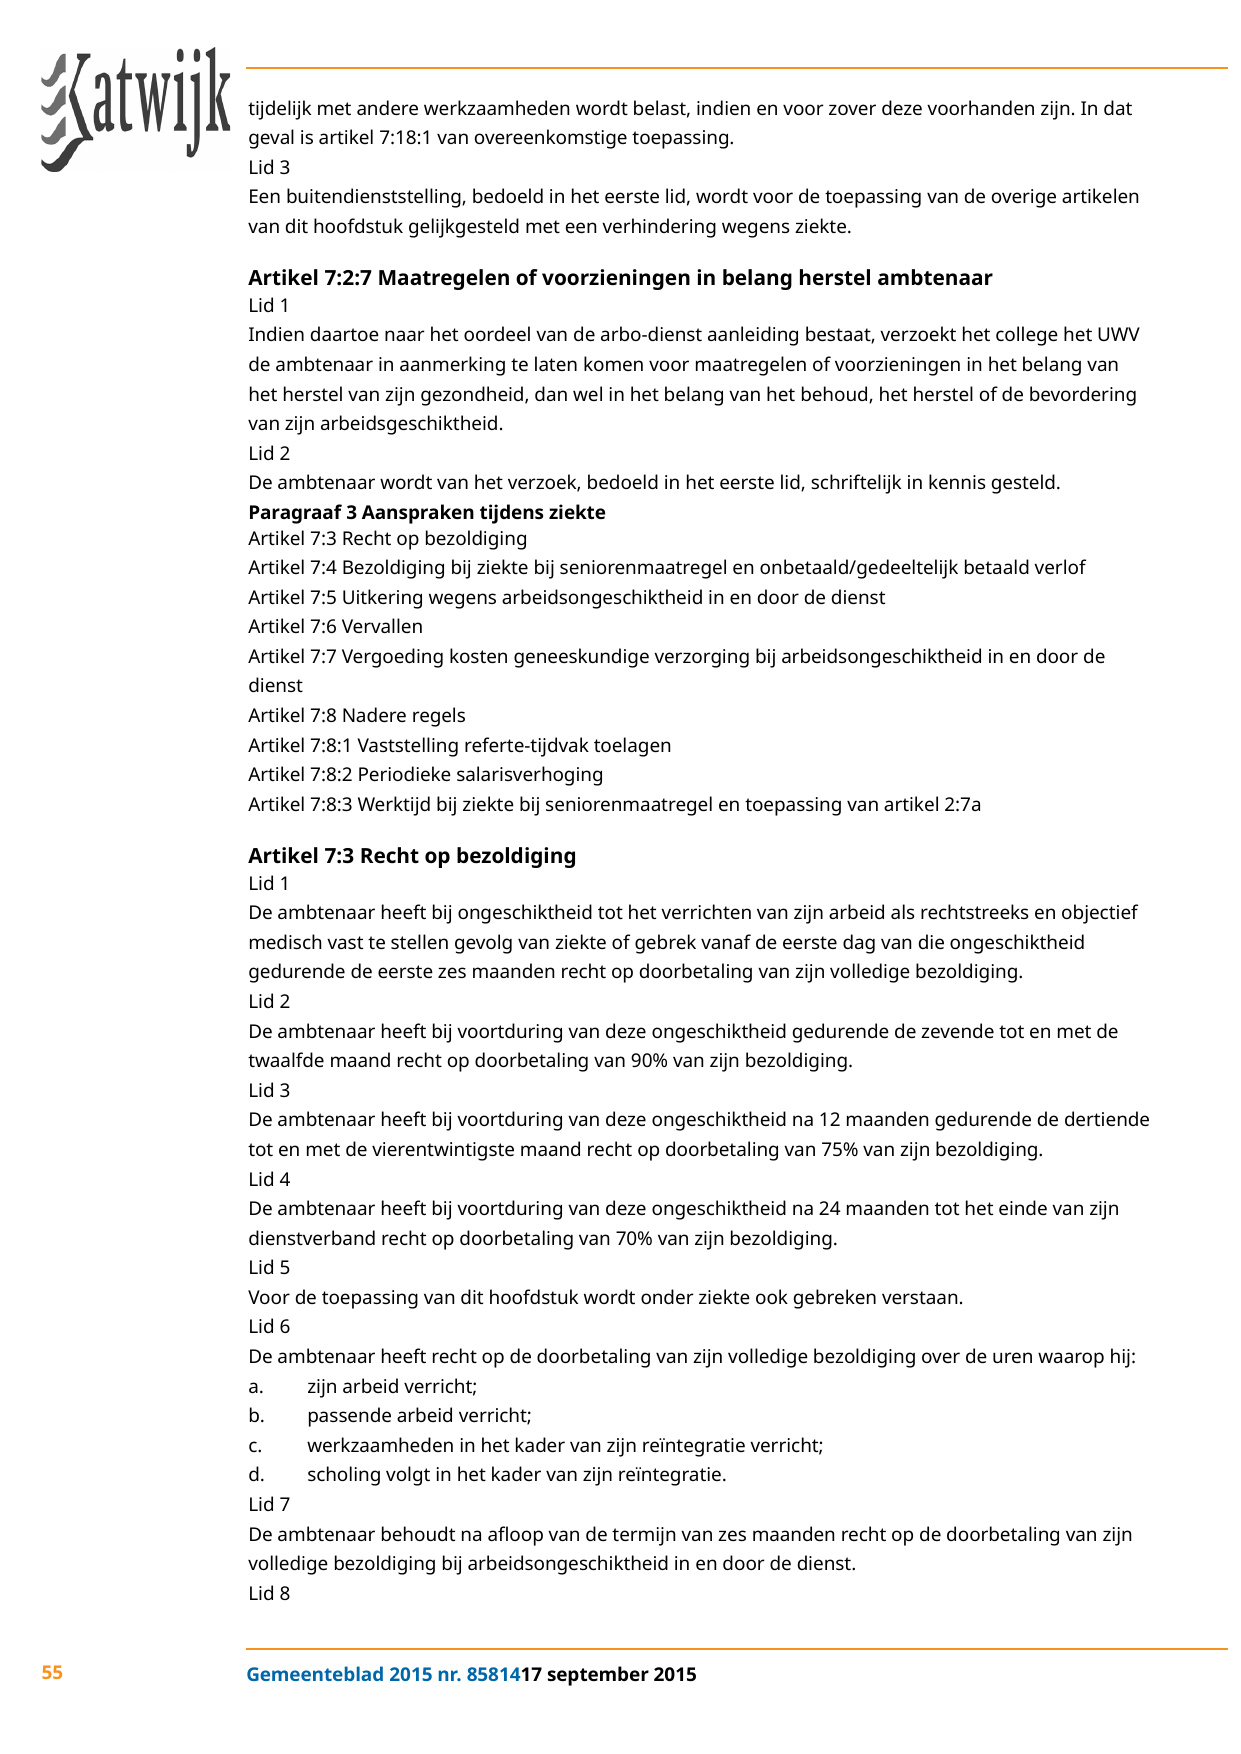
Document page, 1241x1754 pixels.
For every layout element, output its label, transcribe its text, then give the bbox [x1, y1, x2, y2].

list passende arbeid verricht; [248, 1402, 1152, 1428]
text Artikel 7:4 Bezoldiging bij ziekte bij seniorenmaatregel en onbetaald/gedeeltelijk betaald verlof [248, 554, 1152, 580]
text Lid 7 [248, 1491, 1152, 1517]
text Artikel 7:7 Vergoeding kosten geneeskundige verzorging bij arbeidsongeschiktheid in en door de dienst [248, 643, 1152, 698]
text Artikel 7:5 Uitkering wegens arbeidsongeschiktheid in en door de dienst [248, 584, 1152, 610]
text De ambtenaar heeft bij ongeschiktheid tot het verrichten van zijn arbeid als rechtstreeks en objectief medisch vast te stellen gevolg van ziekte of gebrek vanaf de eerste dag van die ongeschiktheid gedurende de eerste zes maanden recht op doorbetaling van zijn volledige bezoldiging. [248, 899, 1152, 984]
text Artikel 7:8:3 Werktijd bij ziekte bij seniorenmaatregel en toepassing van artikel 2:7a [248, 791, 1152, 817]
text De ambtenaar heeft recht op de doorbetaling van zijn volledige bezoldiging over de uren waarop hij: [248, 1343, 1152, 1369]
list zijn arbeid verricht; [248, 1373, 1152, 1398]
text Lid 1 [248, 292, 1152, 318]
picture [41, 47, 231, 172]
text Lid 3 [248, 1077, 1152, 1103]
text De ambtenaar heeft bij voortduring van deze ongeschiktheid na 24 maanden tot het einde van zijn dienstverband recht op doorbetaling van 70% van zijn bezoldiging. [248, 1195, 1152, 1251]
text Lid 8 [248, 1580, 1152, 1606]
list scholing volgt in het kader van zijn reïntegratie. [248, 1462, 1152, 1487]
text Artikel 7:8:2 Periodieke salarisverhoging [248, 761, 1152, 787]
text Artikel 7:2:7 Maatregelen of voorzieningen in belang herstel ambtenaar [248, 263, 1152, 292]
text Voor de toepassing van dit hoofdstuk wordt onder ziekte ook gebreken verstaan. [248, 1284, 1152, 1310]
text De ambtenaar heeft bij voortduring van deze ongeschiktheid gedurende de zevende tot en met de twaalfde maand recht op doorbetaling van 90% van zijn bezoldiging. [248, 1018, 1152, 1073]
text Lid 2 [248, 988, 1152, 1014]
text De ambtenaar behoudt na afloop van de termijn van zes maanden recht op de doorbetaling van zijn volledige bezoldiging bij arbeidsongeschiktheid in en door de dienst. [248, 1521, 1152, 1576]
text Artikel 7:6 Vervallen [248, 613, 1152, 639]
text De ambtenaar heeft bij voortduring van deze ongeschiktheid na 12 maanden gedurende de dertiende tot en met de vierentwintigste maand recht op doorbetaling van 75% van zijn bezoldiging. [248, 1107, 1152, 1162]
text Lid 2 [248, 440, 1152, 466]
list werkzaamheden in het kader van zijn reïntegratie verricht; [248, 1432, 1152, 1458]
text Lid 5 [248, 1254, 1152, 1280]
text Paragraaf 3 Aanspraken tijdens ziekte [248, 499, 1152, 525]
text Lid 1 [248, 870, 1152, 896]
text Een buitendienststelling, bedoeld in het eerste lid, wordt voor de toepassing van de overige artikelen van dit hoofdstuk gelijkgesteld met een verhindering wegens ziekte. [248, 183, 1152, 239]
text Artikel 7:8 Nadere regels [248, 702, 1152, 728]
text Lid 6 [248, 1314, 1152, 1339]
text De ambtenaar wordt van het verzoek, bedoeld in het eerste lid, schriftelijk in kennis gesteld. [248, 469, 1152, 495]
text tijdelijk met andere werkzaamheden wordt belast, indien en voor zover deze voorhanden zijn. In dat geval is artikel 7:18:1 van overeenkomstige toepassing. [248, 95, 1152, 150]
text Indien daartoe naar het oordeel van de arbo-dienst aanleiding bestaat, verzoekt het college het UWV de ambtenaar in aanmerking te laten komen voor maatregelen of voorzieningen in het belang van het herstel van zijn gezondheid, dan wel in het belang van het behoud, het herstel of de bevordering van zijn arbeidsgeschiktheid. [248, 322, 1152, 436]
text Lid 3 [248, 154, 1152, 180]
text Artikel 7:3 Recht op bezoldiging [248, 841, 1152, 870]
text Artikel 7:3 Recht op bezoldiging [248, 525, 1152, 551]
text Artikel 7:8:1 Vaststelling referte-tijdvak toelagen [248, 732, 1152, 758]
text Lid 4 [248, 1166, 1152, 1191]
